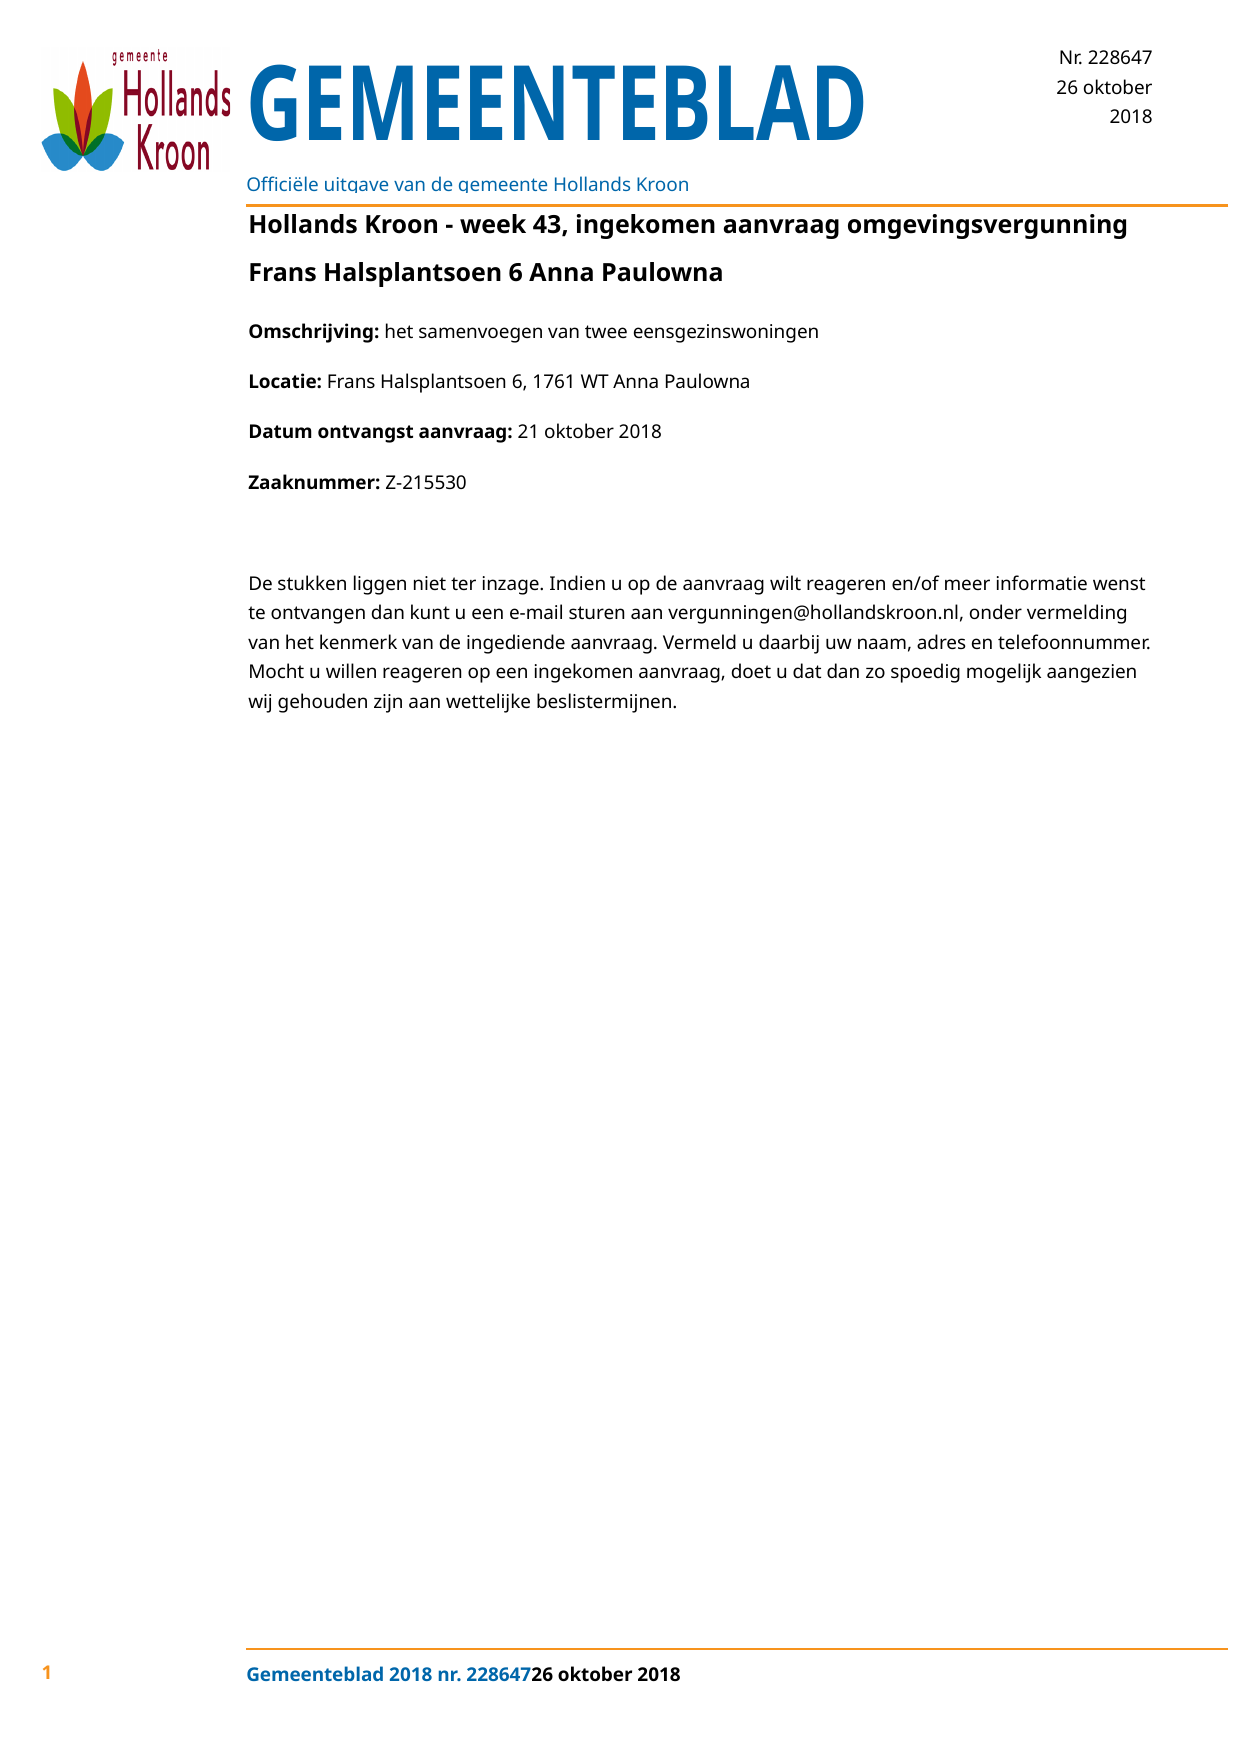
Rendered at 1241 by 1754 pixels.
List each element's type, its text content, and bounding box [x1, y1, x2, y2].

picture [41, 47, 231, 172]
text Datum ontvangst aanvraag: 21 oktober 2018 [248, 419, 1152, 444]
text De stukken liggen niet ter inzage. Indien u op de aanvraag wilt reageren en/of meer informatie wenst te ontvangen dan kunt u een e-mail sturen aan vergunningen@hollandskroon.nl, onder vermelding van het kenmerk van de ingediende aanvraag. Vermeld u daarbij uw naam, adres en telefoonnummer. Mocht u willen reageren op een ingekomen aanvraag, doet u dat dan zo spoedig mogelijk aangezien wij gehouden zijn aan wettelijke beslistermijnen. [248, 570, 1152, 714]
text Omschrijving: het samenvoegen van twee eensgezinswoningen [248, 318, 1152, 344]
text Hollands Kroon - week 43, ingekomen aanvraag omgevingsvergunning Frans Halsplantsoen 6 Anna Paulowna [248, 207, 1152, 288]
text Zaaknummer: Z-215530 [248, 469, 1152, 495]
text Locatie: Frans Halsplantsoen 6, 1761 WT Anna Paulowna [248, 368, 1152, 394]
